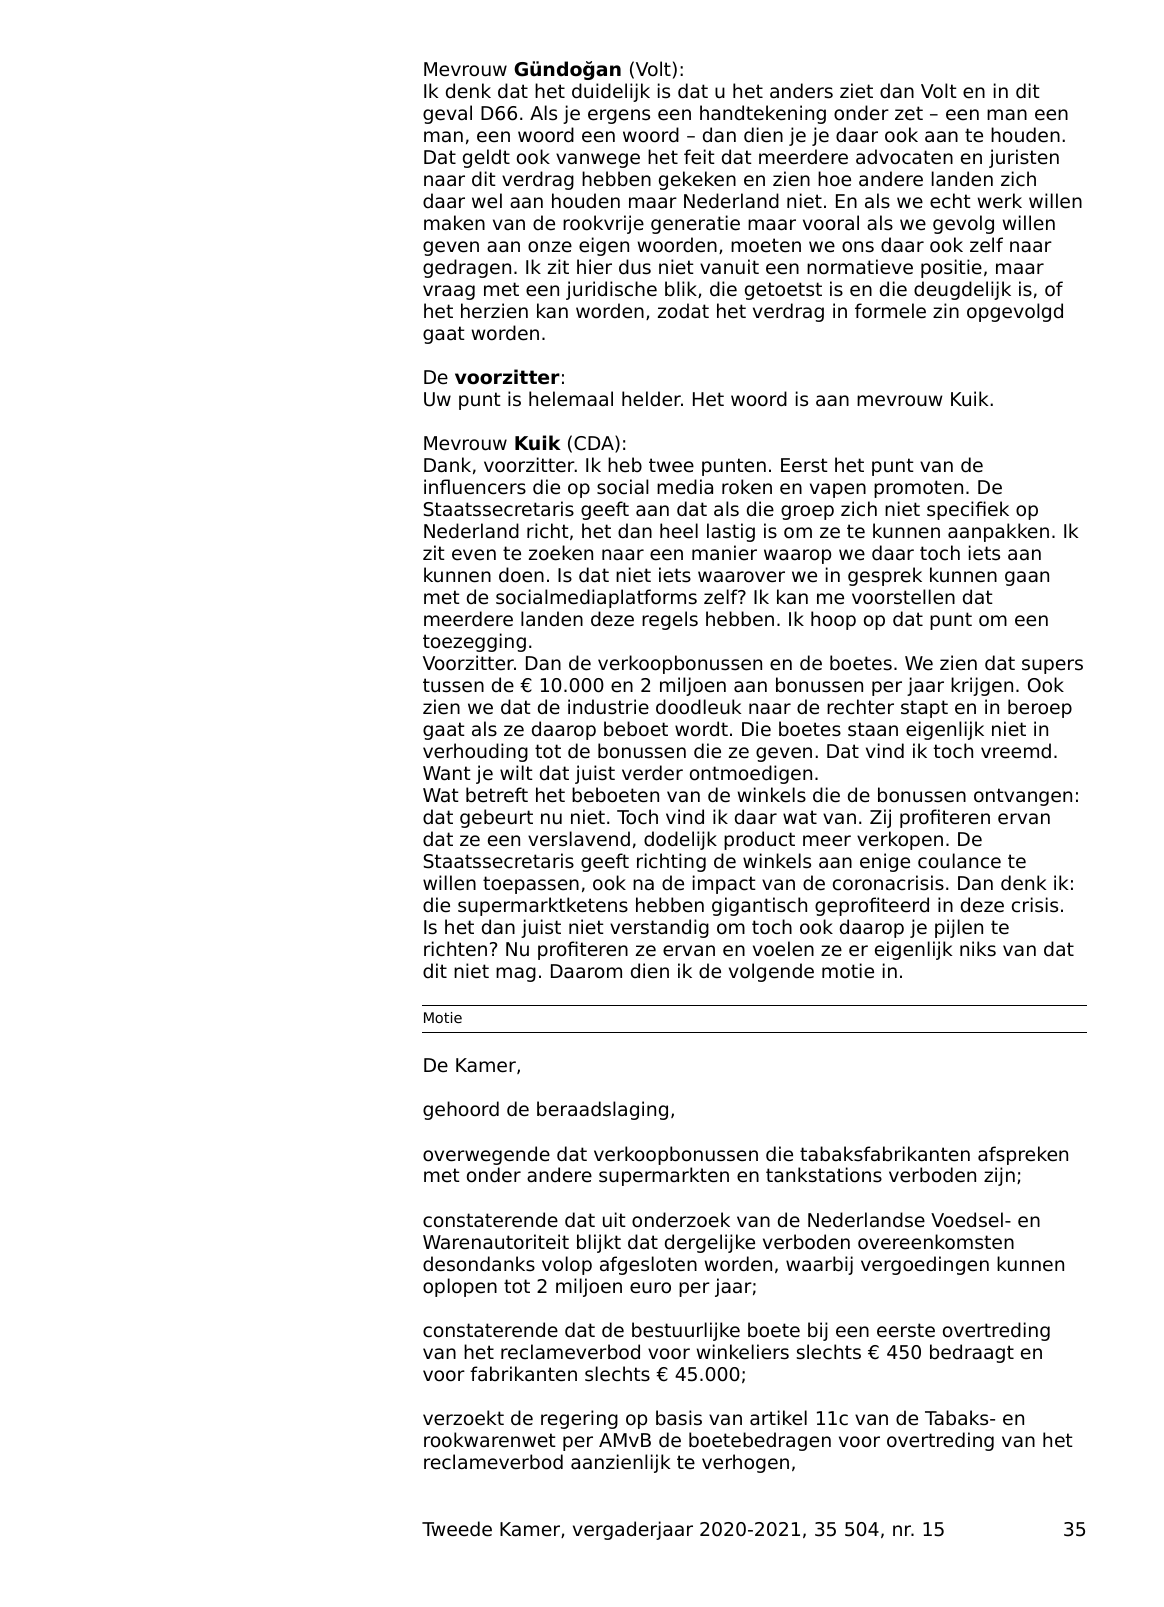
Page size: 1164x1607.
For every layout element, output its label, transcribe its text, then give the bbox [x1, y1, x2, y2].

text De voorzitter: [422, 367, 1087, 389]
text verzoekt de regering op basis van artikel 11c van de Tabaks- en rookwarenwet per AMvB de boetebedragen voor overtreding van het reclameverbod aanzienlijk te verhogen, [422, 1408, 1087, 1474]
text constaterende dat de bestuurlijke boete bij een eerste overtreding van het reclameverbod voor winkeliers slechts € 450 bedraagt en voor fabrikanten slechts € 45.000; [422, 1320, 1087, 1386]
text constaterende dat uit onderzoek van de Nederlandse Voedsel- en Warenautoriteit blijkt dat dergelijke verboden overeenkomsten desondanks volop afgesloten worden, waarbij vergoedingen kunnen oplopen tot 2 miljoen euro per jaar; [422, 1209, 1087, 1297]
text De Kamer, [422, 1055, 1087, 1077]
text Dank, voorzitter. Ik heb twee punten. Eerst het punt van de influencers die op social media roken en vapen promoten. De Staatssecretaris geeft aan dat als die groep zich niet specifiek op Nederland richt, het dan heel lastig is om ze te kunnen aanpakken. Ik zit even te zoeken naar een manier waarop we daar toch iets aan kunnen doen. Is dat niet iets waarover we in gesprek kunnen gaan met de socialmediaplatforms zelf? Ik kan me voorstellen dat meerdere landen deze regels hebben. Ik hoop op dat punt om een toezegging. [422, 455, 1087, 653]
table_header Motie [422, 1006, 1087, 1032]
text Ik denk dat het duidelijk is dat u het anders ziet dan Volt en in dit geval D66. Als je ergens een handtekening onder zet – een man een man, een woord een woord – dan dien je je daar ook aan te houden. Dat geldt ook vanwege het feit dat meerdere advocaten en juristen naar dit verdrag hebben gekeken en zien hoe andere landen zich daar wel aan houden maar Nederland niet. En als we echt werk willen maken van de rookvrije generatie maar vooral als we gevolg willen geven aan onze eigen woorden, moeten we ons daar ook zelf naar gedragen. Ik zit hier dus niet vanuit een normatieve positie, maar vraag met een juridische blik, die getoetst is en die deugdelijk is, of het herzien kan worden, zodat het verdrag in formele zin opgevolgd gaat worden. [422, 81, 1087, 345]
text Wat betreft het beboeten van de winkels die de bonussen ontvangen: dat gebeurt nu niet. Toch vind ik daar wat van. Zij profiteren ervan dat ze een verslavend, dodelijk product meer verkopen. De Staatssecretaris geeft richting de winkels aan enige coulance te willen toepassen, ook na de impact van de coronacrisis. Dan denk ik: die supermarktketens hebben gigantisch geprofiteerd in deze crisis. Is het dan juist niet verstandig om toch ook daarop je pijlen te richten? Nu profiteren ze ervan en voelen ze er eigenlijk niks van dat dit niet mag. Daarom dien ik de volgende motie in. [422, 785, 1087, 983]
text Mevrouw Kuik (CDA): [422, 433, 1087, 455]
text gehoord de beraadslaging, [422, 1099, 1087, 1121]
text overwegende dat verkoopbonussen die tabaksfabrikanten afspreken met onder andere supermarkten en tankstations verboden zijn; [422, 1143, 1087, 1187]
text Uw punt is helemaal helder. Het woord is aan mevrouw Kuik. [422, 389, 1087, 411]
text Mevrouw Gündoğan (Volt): [422, 59, 1087, 81]
text Voorzitter. Dan de verkoopbonussen en de boetes. We zien dat supers tussen de € 10.000 en 2 miljoen aan bonussen per jaar krijgen. Ook zien we dat de industrie doodleuk naar de rechter stapt en in beroep gaat als ze daarop beboet wordt. Die boetes staan eigenlijk niet in verhouding tot de bonussen die ze geven. Dat vind ik toch vreemd. Want je wilt dat juist verder ontmoedigen. [422, 653, 1087, 785]
